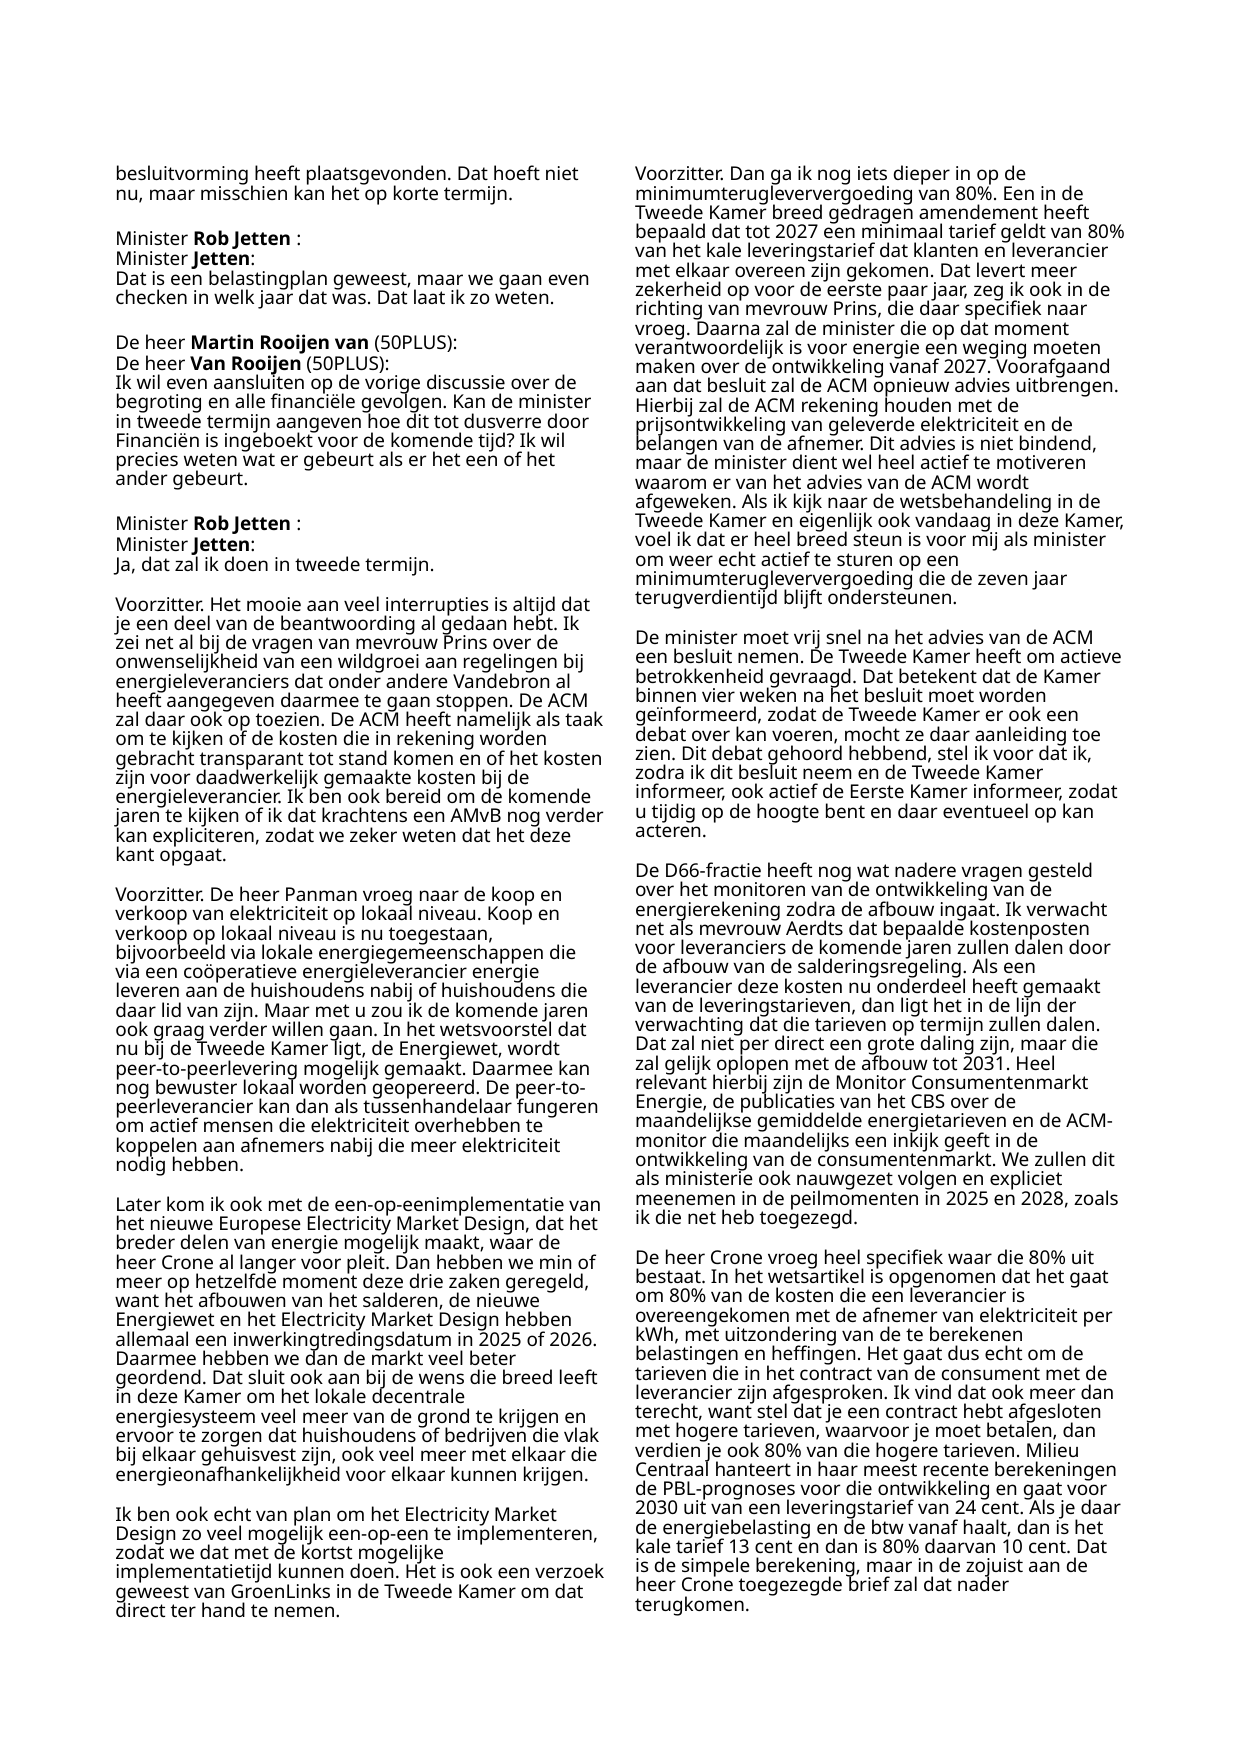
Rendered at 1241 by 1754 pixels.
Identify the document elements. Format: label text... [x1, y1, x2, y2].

text Minister Jetten: [115, 250, 605, 270]
text Voorzitter. Dan ga ik nog iets dieper in op de minimumterugleververgoeding van 80%. Een in de Tweede Kamer breed gedragen amendement heeft bepaald dat tot 2027 een minimaal tarief geldt van 80% van het kale leveringstarief dat klanten en leverancier met elkaar overeen zijn gekomen. Dat levert meer zekerheid op voor de eerste paar jaar, zeg ik ook in de richting van mevrouw Prins, die daar specifiek naar vroeg. Daarna zal de minister die op dat moment verantwoordelijk is voor energie een weging moeten maken over de ontwikkeling vanaf 2027. Voorafgaand aan dat besluit zal de ACM opnieuw advies uitbrengen. Hierbij zal de ACM rekening houden met de prijsontwikkeling van geleverde elektriciteit en de belangen van de afnemer. Dit advies is niet bindend, maar de minister dient wel heel actief te motiveren waarom er van het advies van de ACM wordt afgeweken. Als ik kijk naar de wetsbehandeling in de Tweede Kamer en eigenlijk ook vandaag in deze Kamer, voel ik dat er heel breed steun is voor mij als minister om weer echt actief te sturen op een minimumterugleververgoeding die de zeven jaar terugverdientijd blijft ondersteunen. [635, 165, 1125, 608]
text De minister moet vrij snel na het advies van de ACM een besluit nemen. De Tweede Kamer heeft om actieve betrokkenheid gevraagd. Dat betekent dat de Kamer binnen vier weken na het besluit moet worden geïnformeerd, zodat de Tweede Kamer er ook een debat over kan voeren, mocht ze daar aanleiding toe zien. Dit debat gehoord hebbend, stel ik voor dat ik, zodra ik dit besluit neem en de Tweede Kamer informeer, ook actief de Eerste Kamer informeer, zodat u tijdig op de hoogte bent en daar eventueel op kan acteren. [635, 629, 1125, 841]
text De heer Van Rooijen (50PLUS): [115, 355, 605, 374]
text De heer Martin Rooijen van (50PLUS): [115, 329, 605, 355]
text Ik wil even aansluiten op de vorige discussie over de begroting en alle financiële gevolgen. Kan de minister in tweede termijn aangeven hoe dit tot dusverre door Financiën is ingeboekt voor de komende tijd? Ik wil precies weten wat er gebeurt als er het een of het ander gebeurt. [115, 374, 605, 490]
text Minister Jetten: [115, 536, 605, 556]
text Later kom ik ook met de een-op-eenimplementatie van het nieuwe Europese Electricity Market Design, dat het breder delen van energie mogelijk maakt, waar de heer Crone al langer voor pleit. Dan hebben we min of meer op hetzelfde moment deze drie zaken geregeld, want het afbouwen van het salderen, de nieuwe Energiewet en het Electricity Market Design hebben allemaal een inwerkingtredingsdatum in 2025 of 2026. Daarmee hebben we dan de markt veel beter geordend. Dat sluit ook aan bij de wens die breed leeft in deze Kamer om het lokale decentrale energiesysteem veel meer van de grond te krijgen en ervoor te zorgen dat huishoudens of bedrijven die vlak bij elkaar gehuisvest zijn, ook veel meer met elkaar die energieonafhankelijkheid voor elkaar kunnen krijgen. [115, 1196, 605, 1485]
text Minister Rob Jetten : [115, 225, 605, 250]
text Ik ben ook echt van plan om het Electricity Market Design zo veel mogelijk een-op-een te implementeren, zodat we dat met de kortst mogelijke implementatietijd kunnen doen. Het is ook een verzoek geweest van GroenLinks in de Tweede Kamer om dat direct ter hand te nemen. [115, 1506, 605, 1621]
text De D66-fractie heeft nog wat nadere vragen gesteld over het monitoren van de ontwikkeling van de energierekening zodra de afbouw ingaat. Ik verwacht net als mevrouw Aerdts dat bepaalde kostenposten voor leveranciers de komende jaren zullen dalen door de afbouw van de salderingsregeling. Als een leverancier deze kosten nu onderdeel heeft gemaakt van de leveringstarieven, dan ligt het in de lijn der verwachting dat die tarieven op termijn zullen dalen. Dat zal niet per direct een grote daling zijn, maar die zal gelijk oplopen met de afbouw tot 2031. Heel relevant hierbij zijn de Monitor Consumentenmarkt Energie, de publicaties van het CBS over de maandelijkse gemiddelde energietarieven en de ACM-monitor die maandelijks een inkijk geeft in de ontwikkeling van de consumentenmarkt. We zullen dit als ministerie ook nauwgezet volgen en expliciet meenemen in de peilmomenten in 2025 en 2028, zoals ik die net heb toegezegd. [635, 862, 1125, 1228]
text Voorzitter. Het mooie aan veel interrupties is altijd dat je een deel van de beantwoording al gedaan hebt. Ik zei net al bij de vragen van mevrouw Prins over de onwenselijkheid van een wildgroei aan regelingen bij energieleveranciers dat onder andere Vandebron al heeft aangegeven daarmee te gaan stoppen. De ACM zal daar ook op toezien. De ACM heeft namelijk als taak om te kijken of de kosten die in rekening worden gebracht transparant tot stand komen en of het kosten zijn voor daadwerkelijk gemaakte kosten bij de energieleverancier. Ik ben ook bereid om de komende jaren te kijken of ik dat krachtens een AMvB nog verder kan expliciteren, zodat we zeker weten dat het deze kant opgaat. [115, 596, 605, 865]
text Minister Rob Jetten : [115, 511, 605, 536]
text De heer Crone vroeg heel specifiek waar die 80% uit bestaat. In het wetsartikel is opgenomen dat het gaat om 80% van de kosten die een leverancier is overeengekomen met de afnemer van elektriciteit per kWh, met uitzondering van de te berekenen belastingen en heffingen. Het gaat dus echt om de tarieven die in het contract van de consument met de leverancier zijn afgesproken. Ik vind dat ook meer dan terecht, want stel dat je een contract hebt afgesloten met hogere tarieven, waarvoor je moet betalen, dan verdien je ook 80% van die hogere tarieven. Milieu Centraal hanteert in haar meest recente berekeningen de PBL-prognoses voor die ontwikkeling en gaat voor 2030 uit van een leveringstarief van 24 cent. Als je daar de energiebelasting en de btw vanaf haalt, dan is het kale tarief 13 cent en dan is 80% daarvan 10 cent. Dat is de simpele berekening, maar in de zojuist aan de heer Crone toegezegde brief zal dat nader terugkomen. [635, 1249, 1125, 1615]
text Dat is een belastingplan geweest, maar we gaan even checken in welk jaar dat was. Dat laat ik zo weten. [115, 270, 605, 308]
text besluitvorming heeft plaatsgevonden. Dat hoeft niet nu, maar misschien kan het op korte termijn. [115, 165, 605, 204]
text Voorzitter. De heer Panman vroeg naar de koop en verkoop van elektriciteit op lokaal niveau. Koop en verkoop op lokaal niveau is nu toegestaan, bijvoorbeeld via lokale energiegemeenschappen die via een coöperatieve energieleverancier energie leveren aan de huishoudens nabij of huishoudens die daar lid van zijn. Maar met u zou ik de komende jaren ook graag verder willen gaan. In het wetsvoorstel dat nu bij de Tweede Kamer ligt, de Energiewet, wordt peer-to-peerlevering mogelijk gemaakt. Daarmee kan nog bewuster lokaal worden geopereerd. De peer-to-peerleverancier kan dan als tussenhandelaar fungeren om actief mensen die elektriciteit overhebben te koppelen aan afnemers nabij die meer elektriciteit nodig hebben. [115, 886, 605, 1175]
text Ja, dat zal ik doen in tweede termijn. [115, 556, 605, 575]
